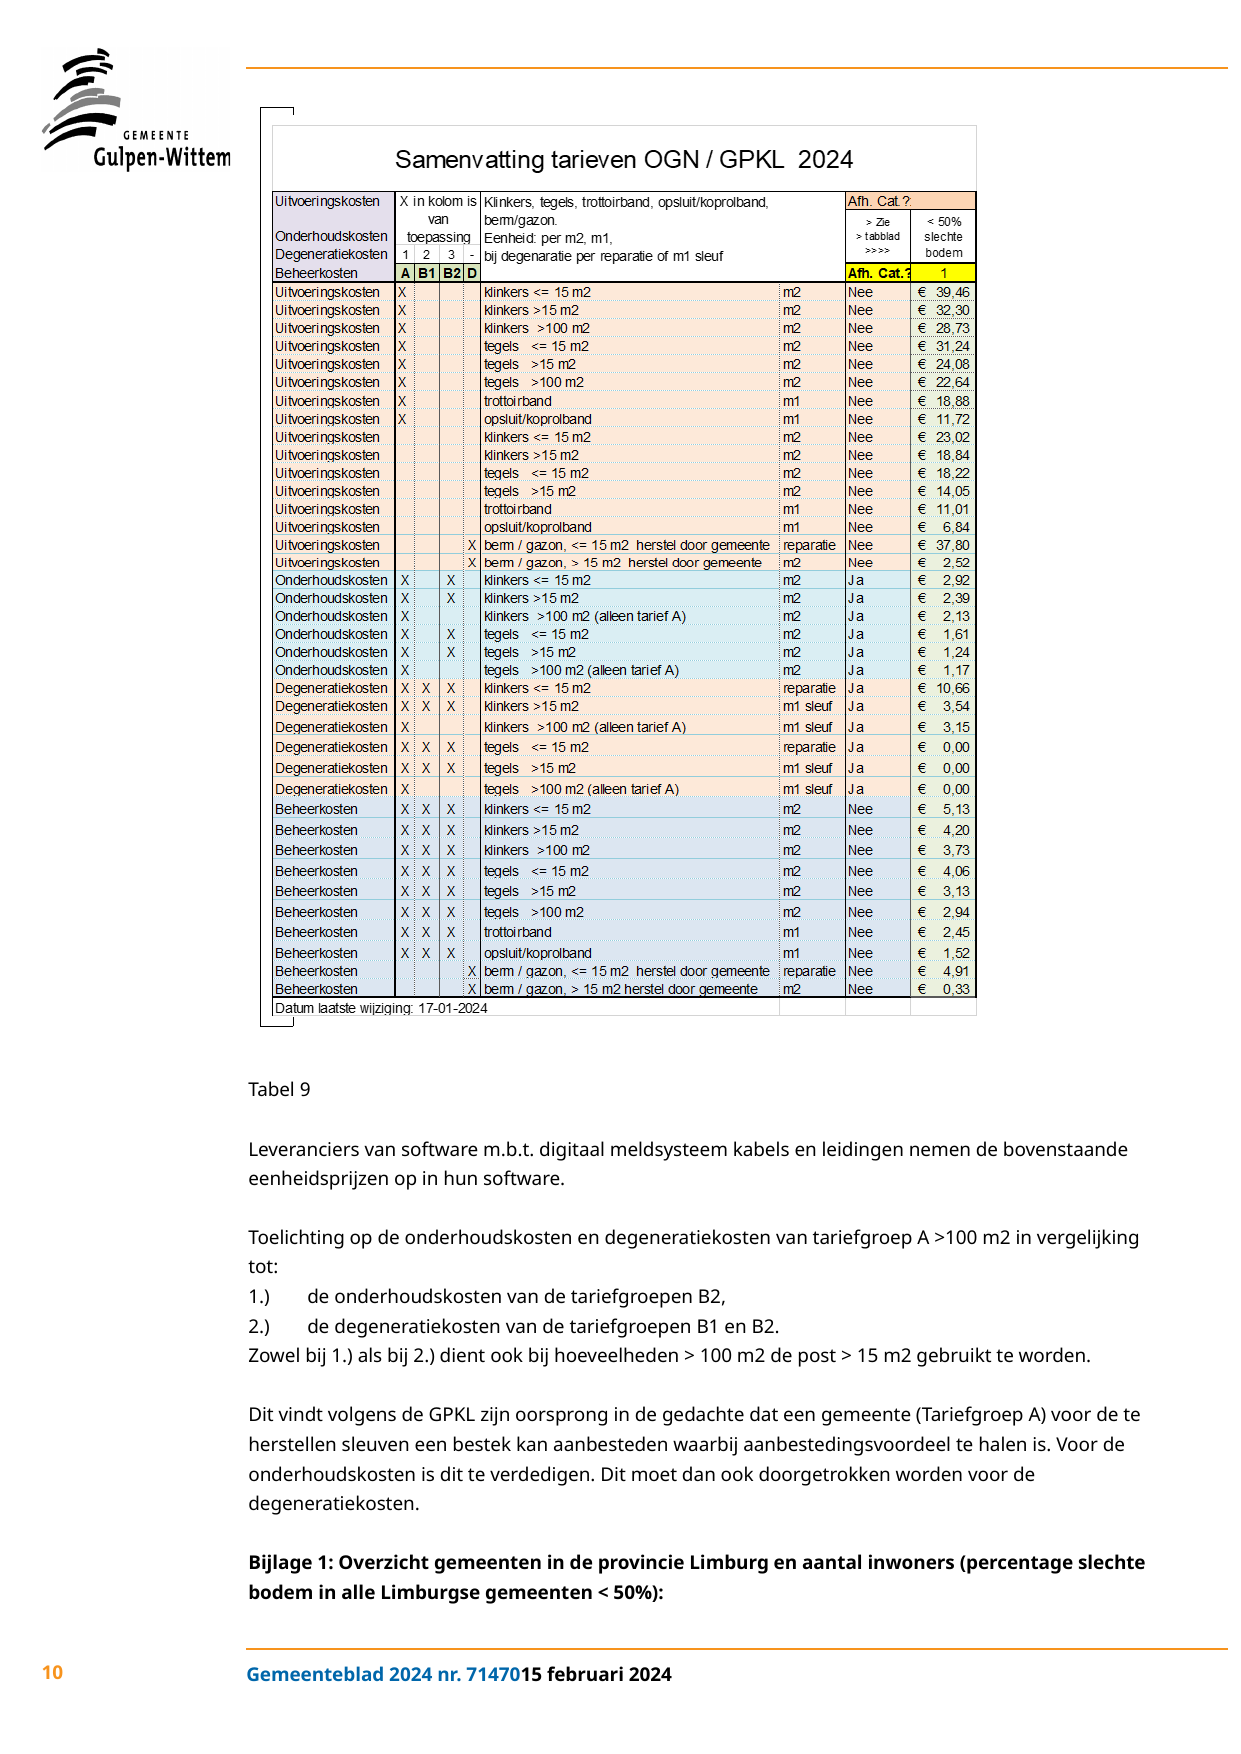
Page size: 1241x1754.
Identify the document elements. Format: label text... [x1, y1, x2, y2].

text Toelichting op de onderhoudskosten en degeneratiekosten van tariefgroep A >100 m2 in vergelijking tot: [248, 1224, 1152, 1279]
text Dit vindt volgens de GPKL zijn oorsprong in de gedachte dat een gemeente (Tariefgroep A) voor de te herstellen sleuven een bestek kan aanbesteden waarbij aanbestedingsvoordeel te halen is. Voor de onderhoudskosten is dit te verdedigen. Dit moet dan ook doorgetrokken worden voor de degeneratiekosten. [248, 1402, 1152, 1516]
list de onderhoudskosten van de tariefgroepen B2, [248, 1283, 1152, 1309]
text Zowel bij 1.) als bij 2.) dient ook bij hoeveelheden > 100 m2 de post > 15 m2 gebruikt te worden. [248, 1342, 1152, 1368]
list de degeneratiekosten van de tariefgroepen B1 en B2. [248, 1313, 1152, 1338]
picture [268, 115, 978, 1017]
picture [41, 47, 231, 172]
text Bijlage 1: Overzicht gemeenten in de provincie Limburg en aantal inwoners (percentage slechte bodem in alle Limburgse gemeenten < 50%): [248, 1549, 1152, 1605]
text Tabel 9 [248, 1077, 1152, 1102]
table_header Leveranciers van software m.b.t. digitaal meldsysteem kabels en leidingen nemen de bovenstaande eenheidsprijzen op in hun software. [248, 1136, 1152, 1191]
